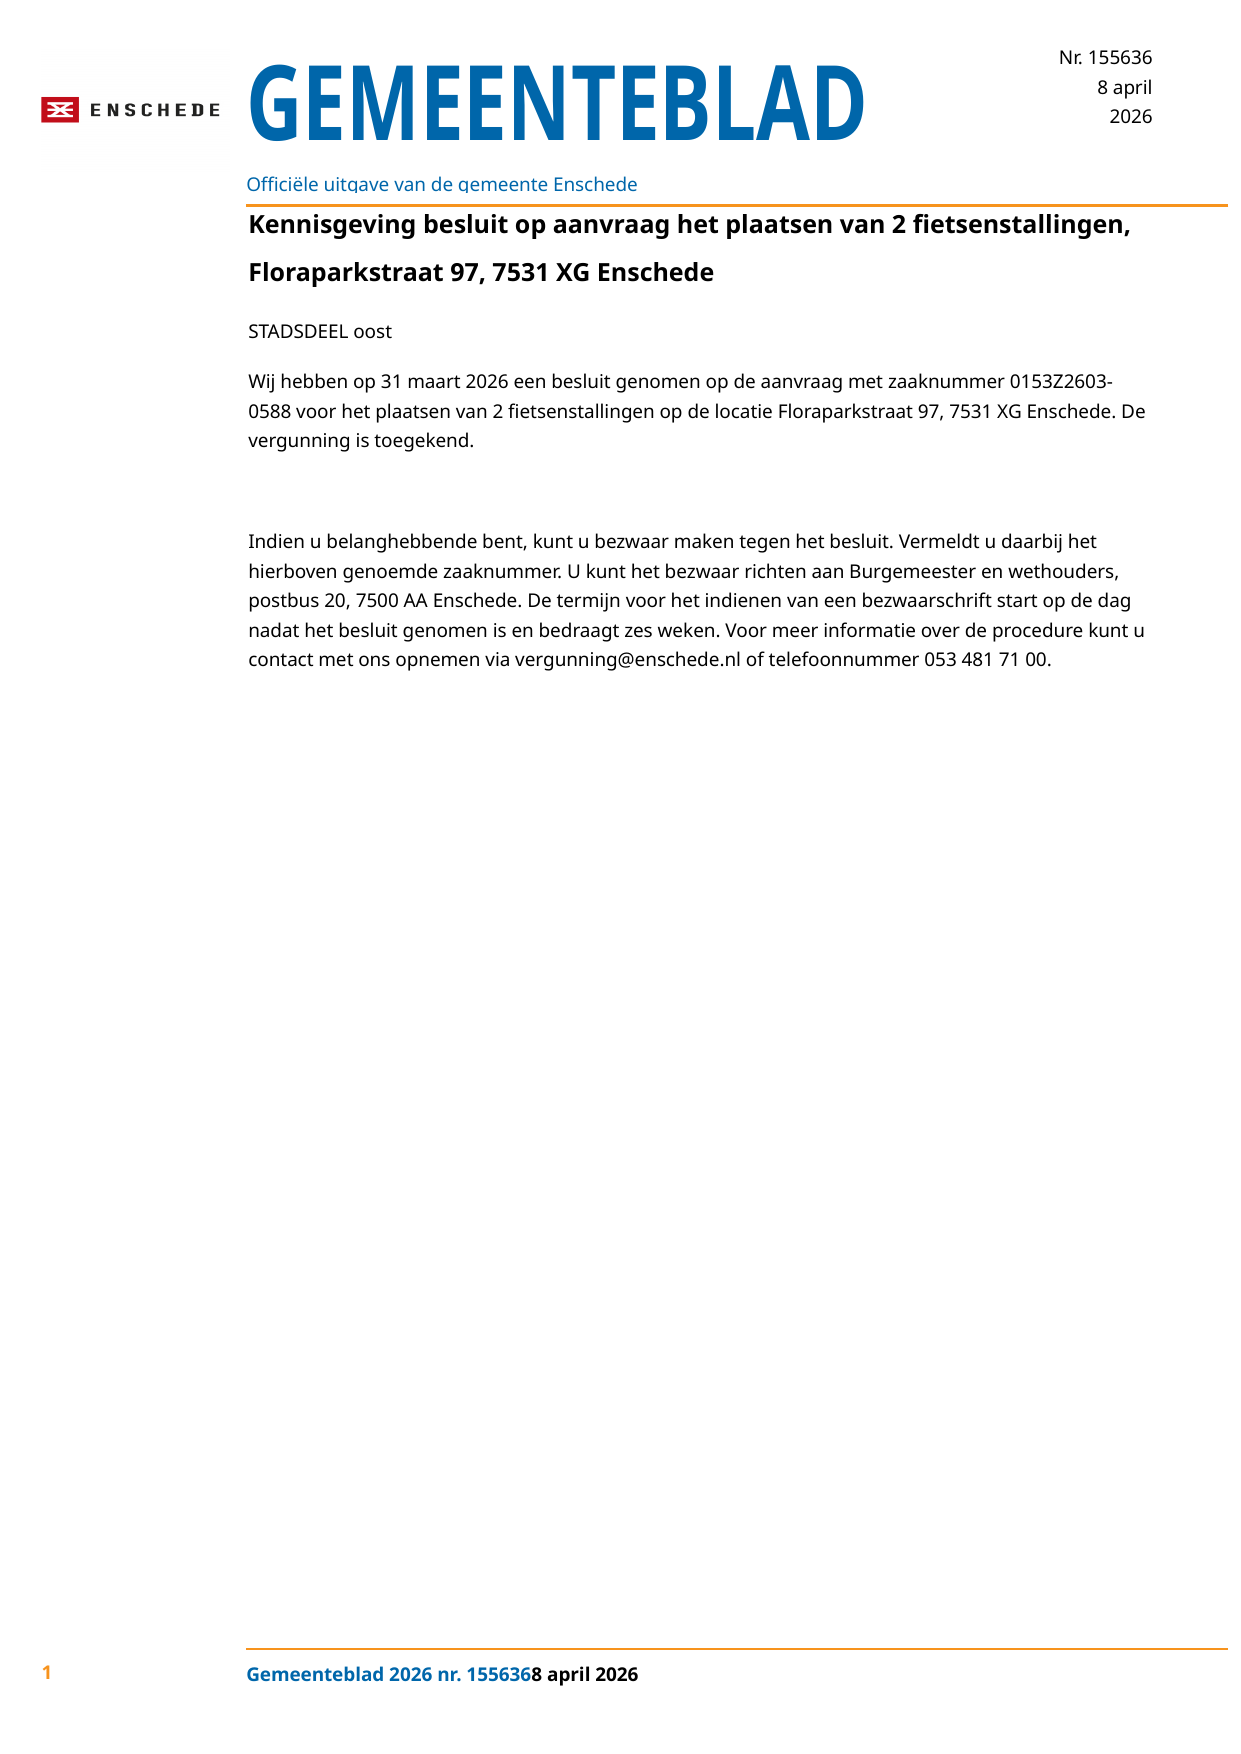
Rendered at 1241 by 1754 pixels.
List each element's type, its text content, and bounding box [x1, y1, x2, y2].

text STADSDEEL oost [248, 318, 1152, 344]
text Kennisgeving besluit op aanvraag het plaatsen van 2 fietsenstallingen, Floraparkstraat 97, 7531 XG Enschede [248, 207, 1152, 288]
text Wij hebben op 31 maart 2026 een besluit genomen op de aanvraag met zaaknummer 0153Z2603-0588 voor het plaatsen van 2 fietsenstallingen op de locatie Floraparkstraat 97, 7531 XG Enschede. De vergunning is toegekend. [248, 368, 1152, 453]
picture [41, 47, 231, 172]
text Indien u belanghebbende bent, kunt u bezwaar maken tegen het besluit. Vermeldt u daarbij het hierboven genoemde zaaknummer. U kunt het bezwaar richten aan Burgemeester en wethouders, postbus 20, 7500 AA Enschede. De termijn voor het indienen van een bezwaarschrift start op de dag nadat het besluit genomen is en bedraagt zes weken. Voor meer informatie over de procedure kunt u contact met ons opnemen via vergunning@enschede.nl of telefoonnummer 053 481 71 00. [248, 528, 1152, 672]
